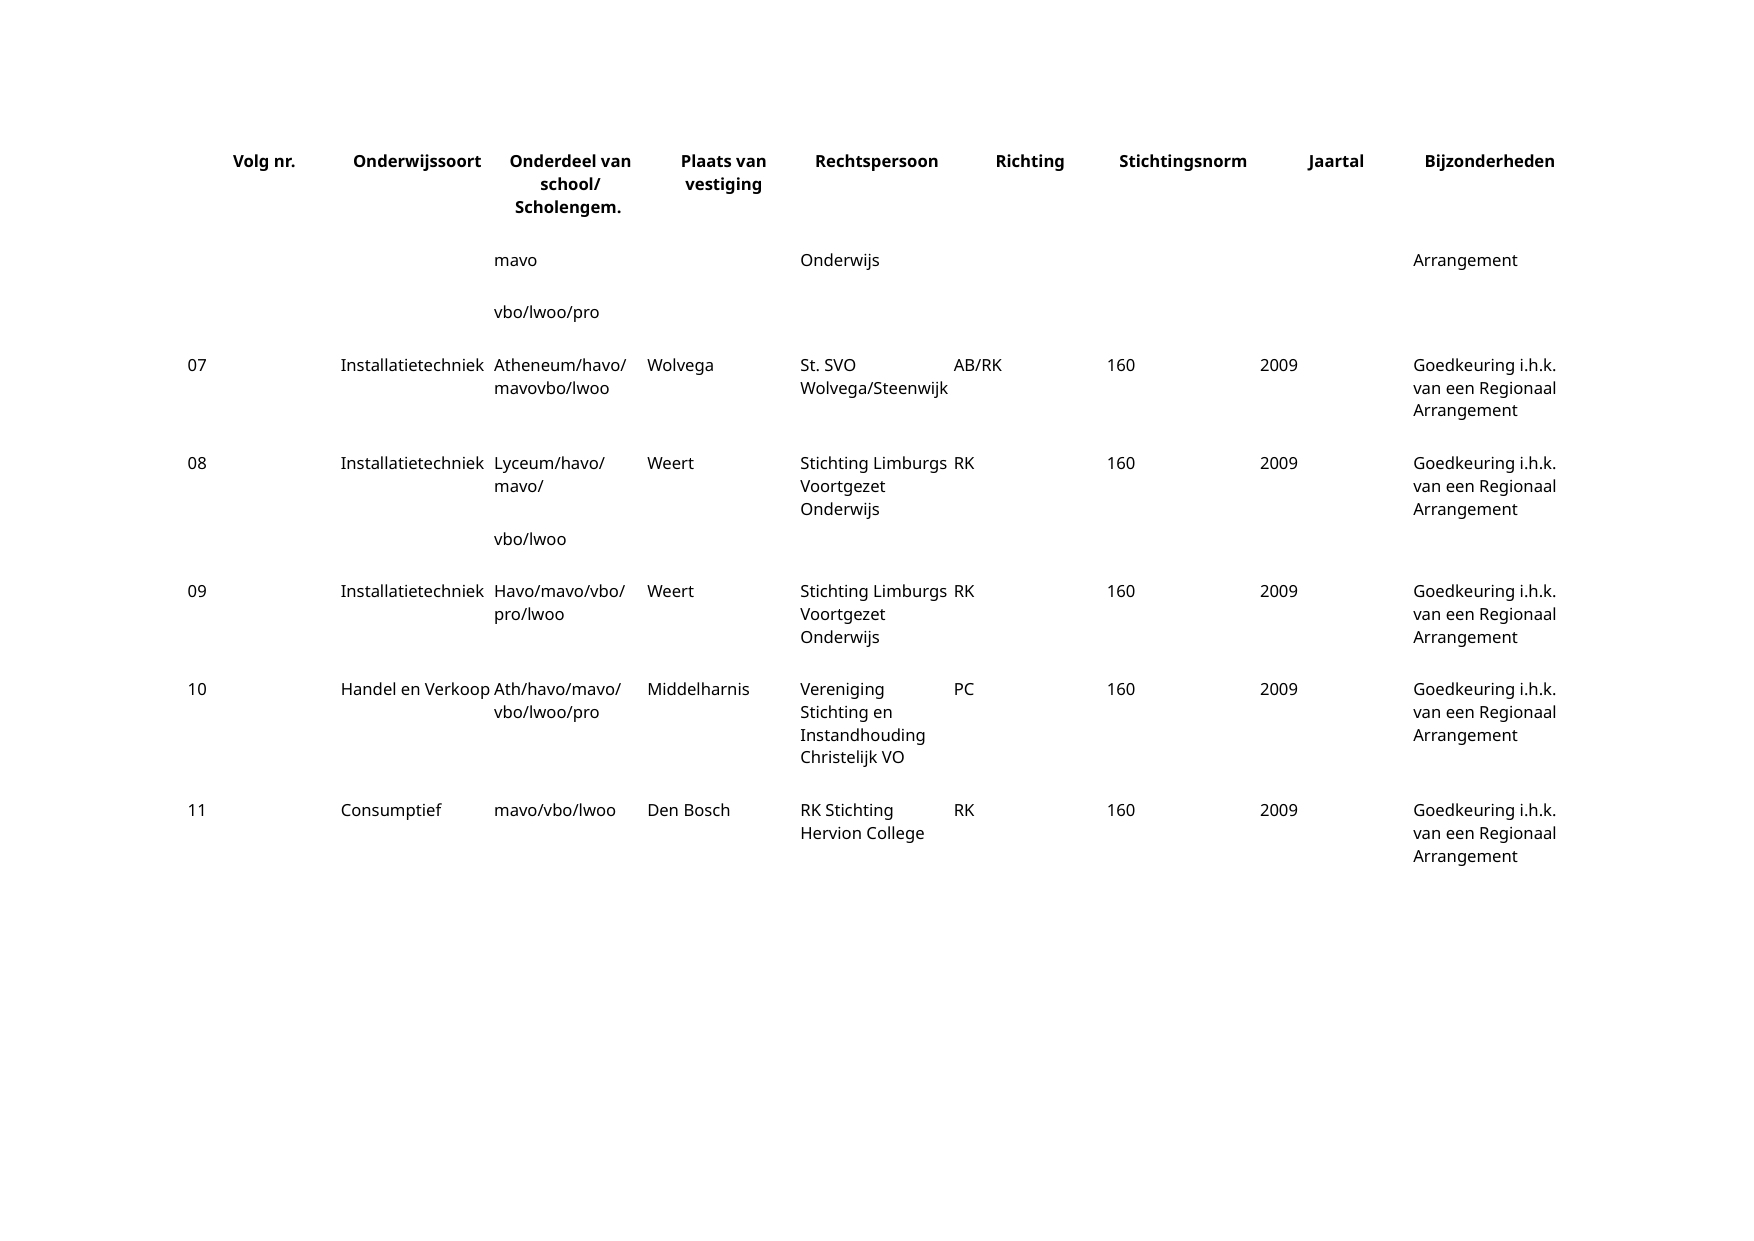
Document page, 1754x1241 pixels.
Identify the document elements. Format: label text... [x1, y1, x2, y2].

table_cell 2009 [1260, 354, 1413, 452]
table_cell AB/RK [954, 354, 1107, 452]
table_cell Goedkeuring i.h.k. van een Regionaal Arrangement [1413, 354, 1566, 452]
table_cell 160 [1107, 799, 1260, 897]
table_cell PC [954, 678, 1107, 799]
table_cell Installatietechniek [341, 354, 494, 452]
table_cell 160 [1107, 580, 1260, 678]
table_header Onderwijssoort [341, 150, 494, 248]
table_cell 160 [1107, 678, 1260, 799]
table_cell RK [954, 580, 1107, 678]
table_cell [188, 248, 341, 353]
table_cell Lyceum/havo/mavo/ vbo/lwoo [494, 452, 647, 580]
table_header Onderdeel van school/ Scholengem. [494, 150, 647, 248]
table_cell 2009 [1260, 580, 1413, 678]
table_header Jaartal [1260, 150, 1413, 248]
table_cell Onderwijs [800, 248, 953, 353]
table_cell Consumptief [341, 799, 494, 897]
table_cell RK Stichting Hervion College [800, 799, 953, 897]
table_cell RK [954, 452, 1107, 580]
table_cell mavo/vbo/lwoo [494, 799, 647, 897]
table_cell 2009 [1260, 678, 1413, 799]
table_cell Goedkeuring i.h.k. van een Regionaal Arrangement [1413, 580, 1566, 678]
table_cell Goedkeuring i.h.k. van een Regionaal Arrangement [1413, 799, 1566, 897]
table_cell [647, 248, 800, 353]
table_header Rechtspersoon [800, 150, 953, 248]
table_cell Den Bosch [647, 799, 800, 897]
table_cell RK [954, 799, 1107, 897]
table_cell 2009 [1260, 452, 1413, 580]
table_cell Wolvega [647, 354, 800, 452]
table_cell 2009 [1260, 799, 1413, 897]
table_cell 07 [188, 354, 341, 452]
table_cell 10 [188, 678, 341, 799]
table_cell [1107, 248, 1260, 353]
table_cell Installatietechniek [341, 452, 494, 580]
table_cell [341, 248, 494, 353]
table_cell Goedkeuring i.h.k. van een Regionaal Arrangement [1413, 678, 1566, 799]
table_cell Ath/havo/mavo/vbo/lwoo/pro [494, 678, 647, 799]
table_cell Installatietechniek [341, 580, 494, 678]
table_cell Goedkeuring i.h.k. van een Regionaal Arrangement [1413, 452, 1566, 580]
table_cell Weert [647, 452, 800, 580]
table_cell 09 [188, 580, 341, 678]
table_header Plaats van vestiging [647, 150, 800, 248]
table_cell Vereniging Stichting en Instandhouding Christelijk VO [800, 678, 953, 799]
table_cell mavo vbo/lwoo/pro [494, 248, 647, 353]
table_cell 160 [1107, 354, 1260, 452]
table_header Volg nr. [188, 150, 341, 248]
table_cell Havo/mavo/vbo/pro/lwoo [494, 580, 647, 678]
table_cell St. SVO Wolvega/Steenwijk [800, 354, 953, 452]
table_cell Middelharnis [647, 678, 800, 799]
table_cell [1260, 248, 1413, 353]
table_cell 160 [1107, 452, 1260, 580]
table_cell Stichting Limburgs Voortgezet Onderwijs [800, 580, 953, 678]
table_cell 11 [188, 799, 341, 897]
table_cell Arrangement [1413, 248, 1566, 353]
table_cell 08 [188, 452, 341, 580]
table_cell Stichting Limburgs Voortgezet Onderwijs [800, 452, 953, 580]
table_cell [954, 248, 1107, 353]
table_header Stichtingsnorm [1107, 150, 1260, 248]
table_header Richting [954, 150, 1107, 248]
table_cell Atheneum/havo/mavovbo/lwoo [494, 354, 647, 452]
table_cell Weert [647, 580, 800, 678]
table_cell Handel en Verkoop [341, 678, 494, 799]
table_header Bijzonderheden [1413, 150, 1566, 248]
